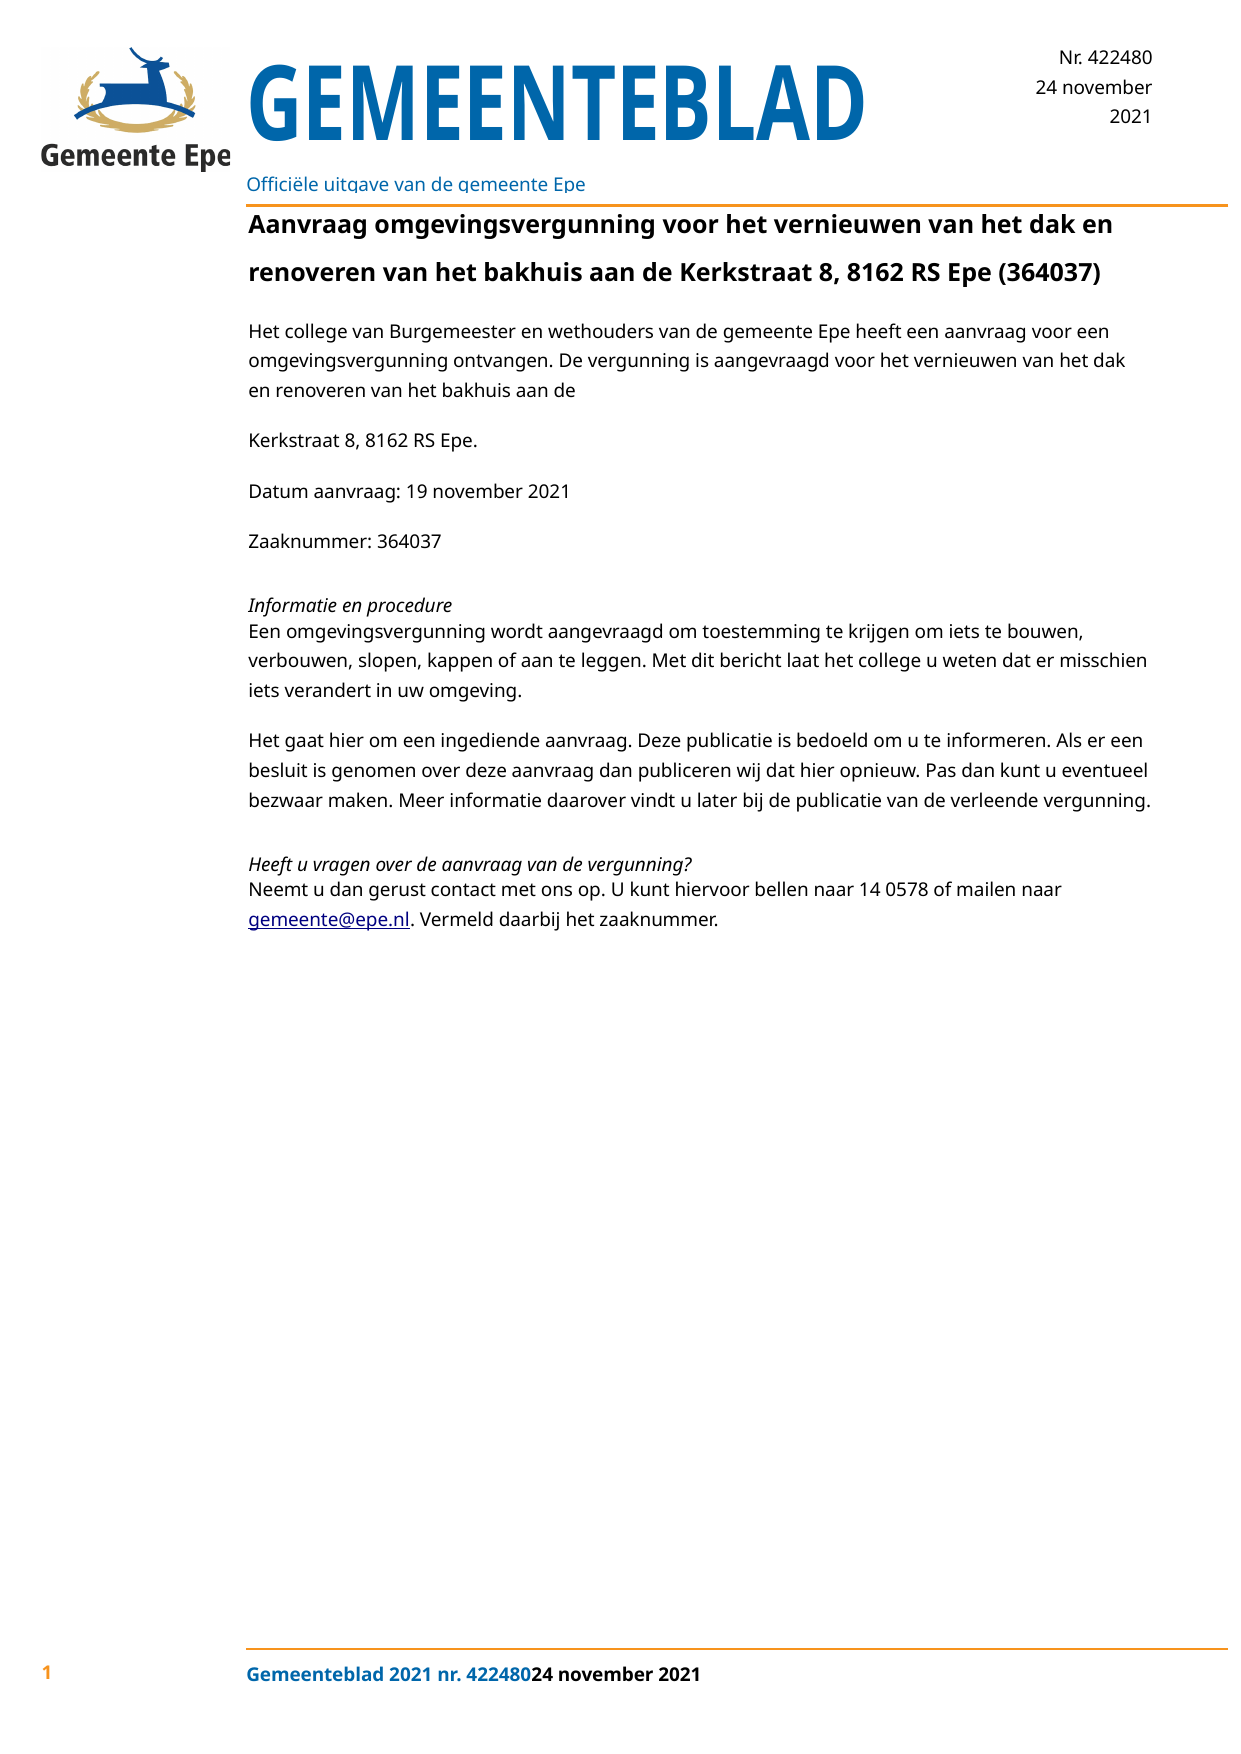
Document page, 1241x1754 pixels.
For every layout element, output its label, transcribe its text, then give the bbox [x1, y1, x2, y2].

text Het gaat hier om een ingediende aanvraag. Deze publicatie is bedoeld om u te informeren. Als er een besluit is genomen over deze aanvraag dan publiceren wij dat hier opnieuw. Pas dan kunt u eventueel bezwaar maken. Meer informatie daarover vindt u later bij de publicatie van de verleende vergunning. [248, 728, 1152, 812]
text Kerkstraat 8, 8162 RS Epe. [248, 427, 1152, 453]
text Heeft u vragen over de aanvraag van de vergunning? [248, 851, 1152, 876]
text Een omgevingsvergunning wordt aangevraagd om toestemming te krijgen om iets te bouwen, verbouwen, slopen, kappen of aan te leggen. Met dit bericht laat het college u weten dat er misschien iets verandert in uw omgeving. [248, 618, 1152, 703]
text Aanvraag omgevingsvergunning voor het vernieuwen van het dak en renoveren van het bakhuis aan de Kerkstraat 8, 8162 RS Epe (364037) [248, 207, 1152, 288]
text Het college van Burgemeester en wethouders van de gemeente Epe heeft een aanvraag voor een omgevingsvergunning ontvangen. De vergunning is aangevraagd voor het vernieuwen van het dak en renoveren van het bakhuis aan de [248, 318, 1152, 403]
text Datum aanvraag: 19 november 2021 [248, 478, 1152, 504]
picture [41, 47, 231, 172]
text Informatie en procedure [248, 592, 1152, 618]
text Neemt u dan gerust contact met ons op. U kunt hiervoor bellen naar 14 0578 of mailen naar gemeente@epe.nl. Vermeld daarbij het zaaknummer. [248, 876, 1152, 932]
text Zaaknummer: 364037 [248, 528, 1152, 554]
